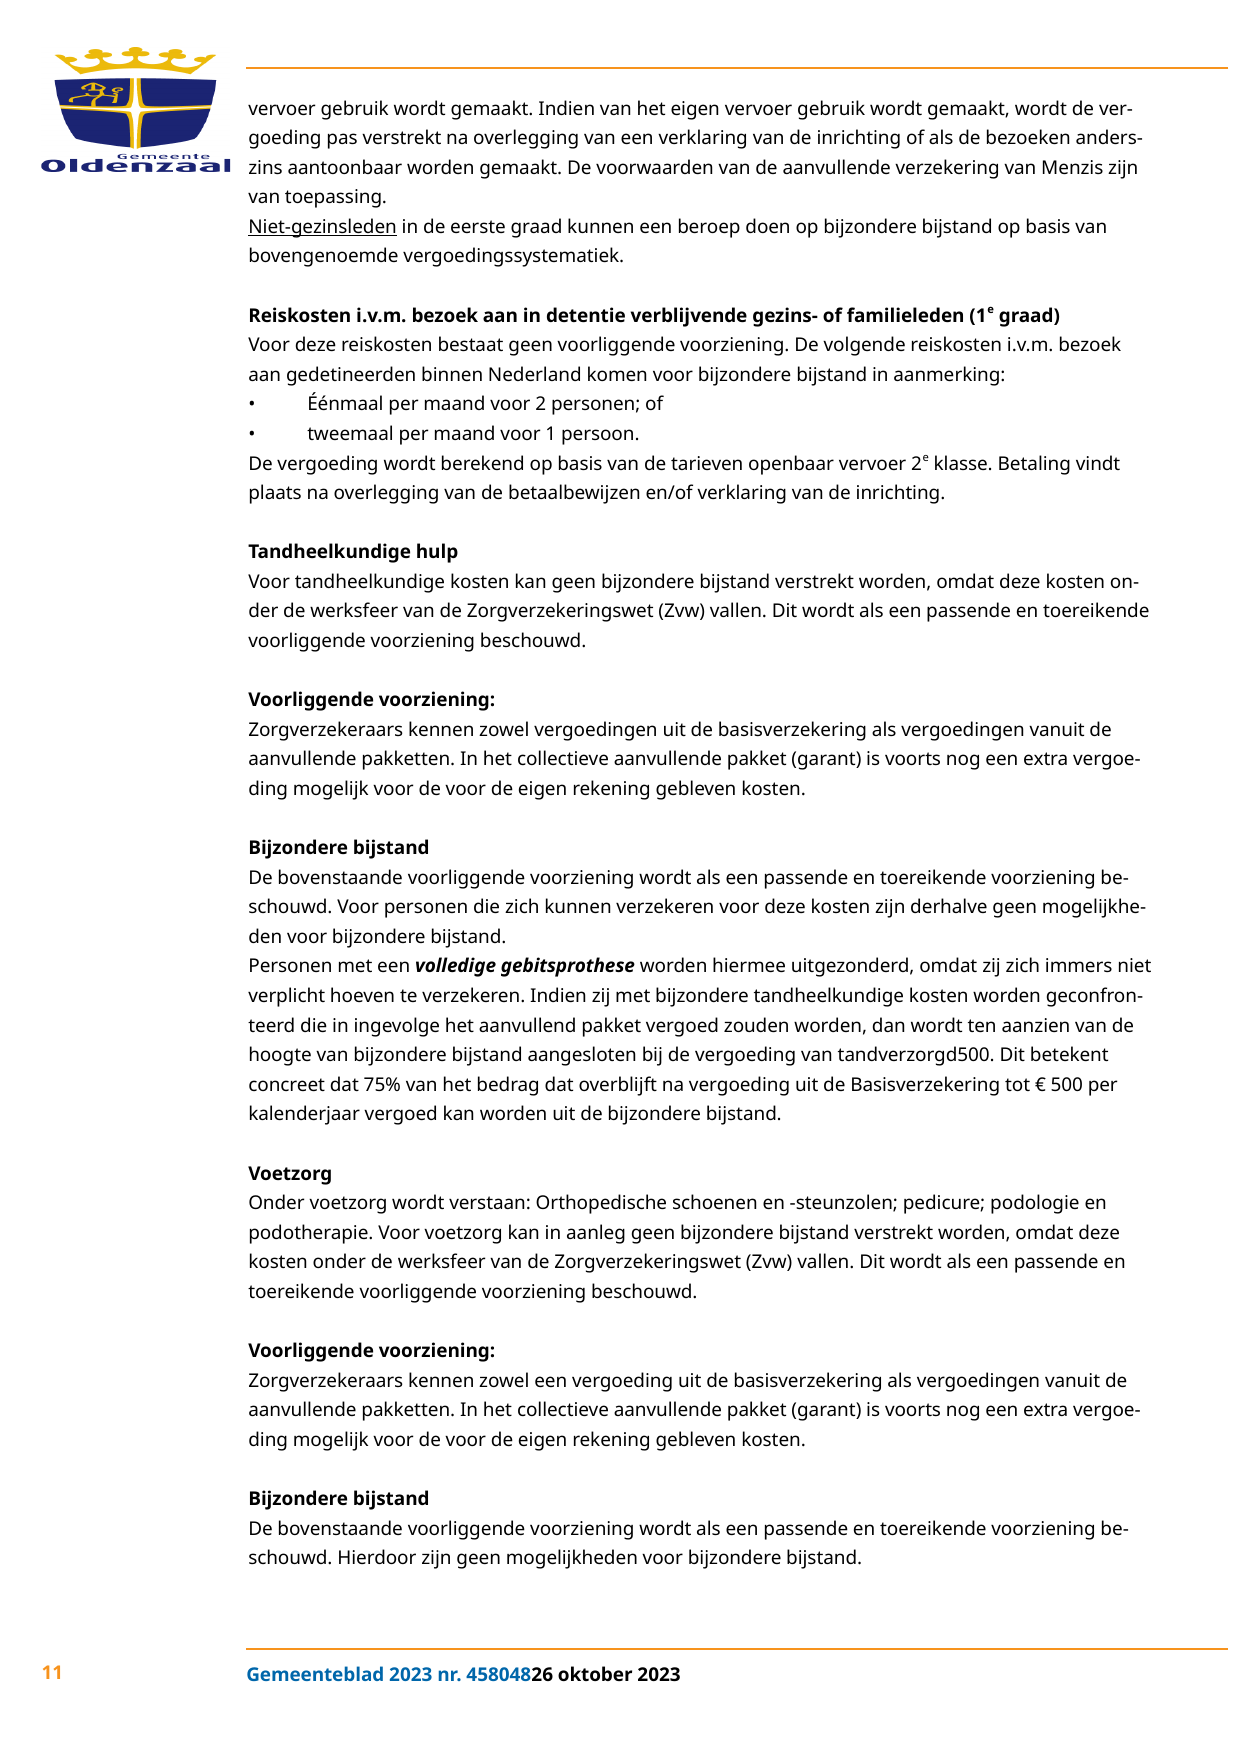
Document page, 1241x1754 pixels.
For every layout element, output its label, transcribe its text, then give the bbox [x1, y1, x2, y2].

text De bovenstaande voorliggende voorziening wordt als een passende en toereikende voorziening be-schouwd. Hierdoor zijn geen mogelijkheden voor bijzondere bijstand. [248, 1515, 1152, 1570]
text Personen met een volledige gebitsprothese worden hiermee uitgezonderd, omdat zij zich immers niet verplicht hoeven te verzekeren. Indien zij met bijzondere tandheelkundige kosten worden geconfron-teerd die in ingevolge het aanvullend pakket vergoed zouden worden, dan wordt ten aanzien van de hoogte van bijzondere bijstand aangesloten bij de vergoeding van tandverzorgd500. Dit betekent concreet dat 75% van het bedrag dat overblijft na vergoeding uit de Basisverzekering tot € 500 per kalenderjaar vergoed kan worden uit de bijzondere bijstand. [248, 953, 1152, 1126]
list Éénmaal per maand voor 2 personen; of [248, 391, 1152, 416]
text vervoer gebruik wordt gemaakt. Indien van het eigen vervoer gebruik wordt gemaakt, wordt de ver-goeding pas verstrekt na overlegging van een verklaring van de inrichting of als de bezoeken anders-zins aantoonbaar worden gemaakt. De voorwaarden van de aanvullende verzekering van Menzis zijn van toepassing. [248, 95, 1152, 209]
text Niet-gezinsleden in de eerste graad kunnen een beroep doen op bijzondere bijstand op basis van bovengenoemde vergoedingssystematiek. [248, 213, 1152, 268]
text Voor deze reiskosten bestaat geen voorliggende voorziening. De volgende reiskosten i.v.m. bezoek aan gedetineerden binnen Nederland komen voor bijzondere bijstand in aanmerking: [248, 331, 1152, 387]
text Voor tandheelkundige kosten kan geen bijzondere bijstand verstrekt worden, omdat deze kosten on-der de werksfeer van de Zorgverzekeringswet (Zvw) vallen. Dit wordt als een passende en toereikende voorliggende voorziening beschouwd. [248, 568, 1152, 653]
text Voorliggende voorziening: [248, 1337, 1152, 1363]
text Tandheelkundige hulp [248, 538, 1152, 564]
text Bijzondere bijstand [248, 1485, 1152, 1511]
text De vergoeding wordt berekend op basis van de tarieven openbaar vervoer 2e klasse. Betaling vindt plaats na overlegging van de betaalbewijzen en/of verklaring van de inrichting. [248, 450, 1152, 505]
picture [41, 47, 231, 172]
text Bijzondere bijstand [248, 834, 1152, 860]
text Zorgverzekeraars kennen zowel een vergoeding uit de basisverzekering als vergoedingen vanuit de aanvullende pakketten. In het collectieve aanvullende pakket (garant) is voorts nog een extra vergoe-ding mogelijk voor de voor de eigen rekening gebleven kosten. [248, 1367, 1152, 1452]
text Voorliggende voorziening: [248, 686, 1152, 712]
text Voetzorg [248, 1160, 1152, 1186]
text De bovenstaande voorliggende voorziening wordt als een passende en toereikende voorziening be-schouwd. Voor personen die zich kunnen verzekeren voor deze kosten zijn derhalve geen mogelijkhe-den voor bijzondere bijstand. [248, 864, 1152, 949]
text Zorgverzekeraars kennen zowel vergoedingen uit de basisverzekering als vergoedingen vanuit de aanvullende pakketten. In het collectieve aanvullende pakket (garant) is voorts nog een extra vergoe-ding mogelijk voor de voor de eigen rekening gebleven kosten. [248, 716, 1152, 801]
text Reiskosten i.v.m. bezoek aan in detentie verblijvende gezins- of familieleden (1e graad) [248, 302, 1152, 328]
list tweemaal per maand voor 1 persoon. [248, 420, 1152, 446]
text Onder voetzorg wordt verstaan: Orthopedische schoenen en -steunzolen; pedicure; podologie en podotherapie. Voor voetzorg kan in aanleg geen bijzondere bijstand verstrekt worden, omdat deze kosten onder de werksfeer van de Zorgverzekeringswet (Zvw) vallen. Dit wordt als een passende en toereikende voorliggende voorziening beschouwd. [248, 1189, 1152, 1304]
